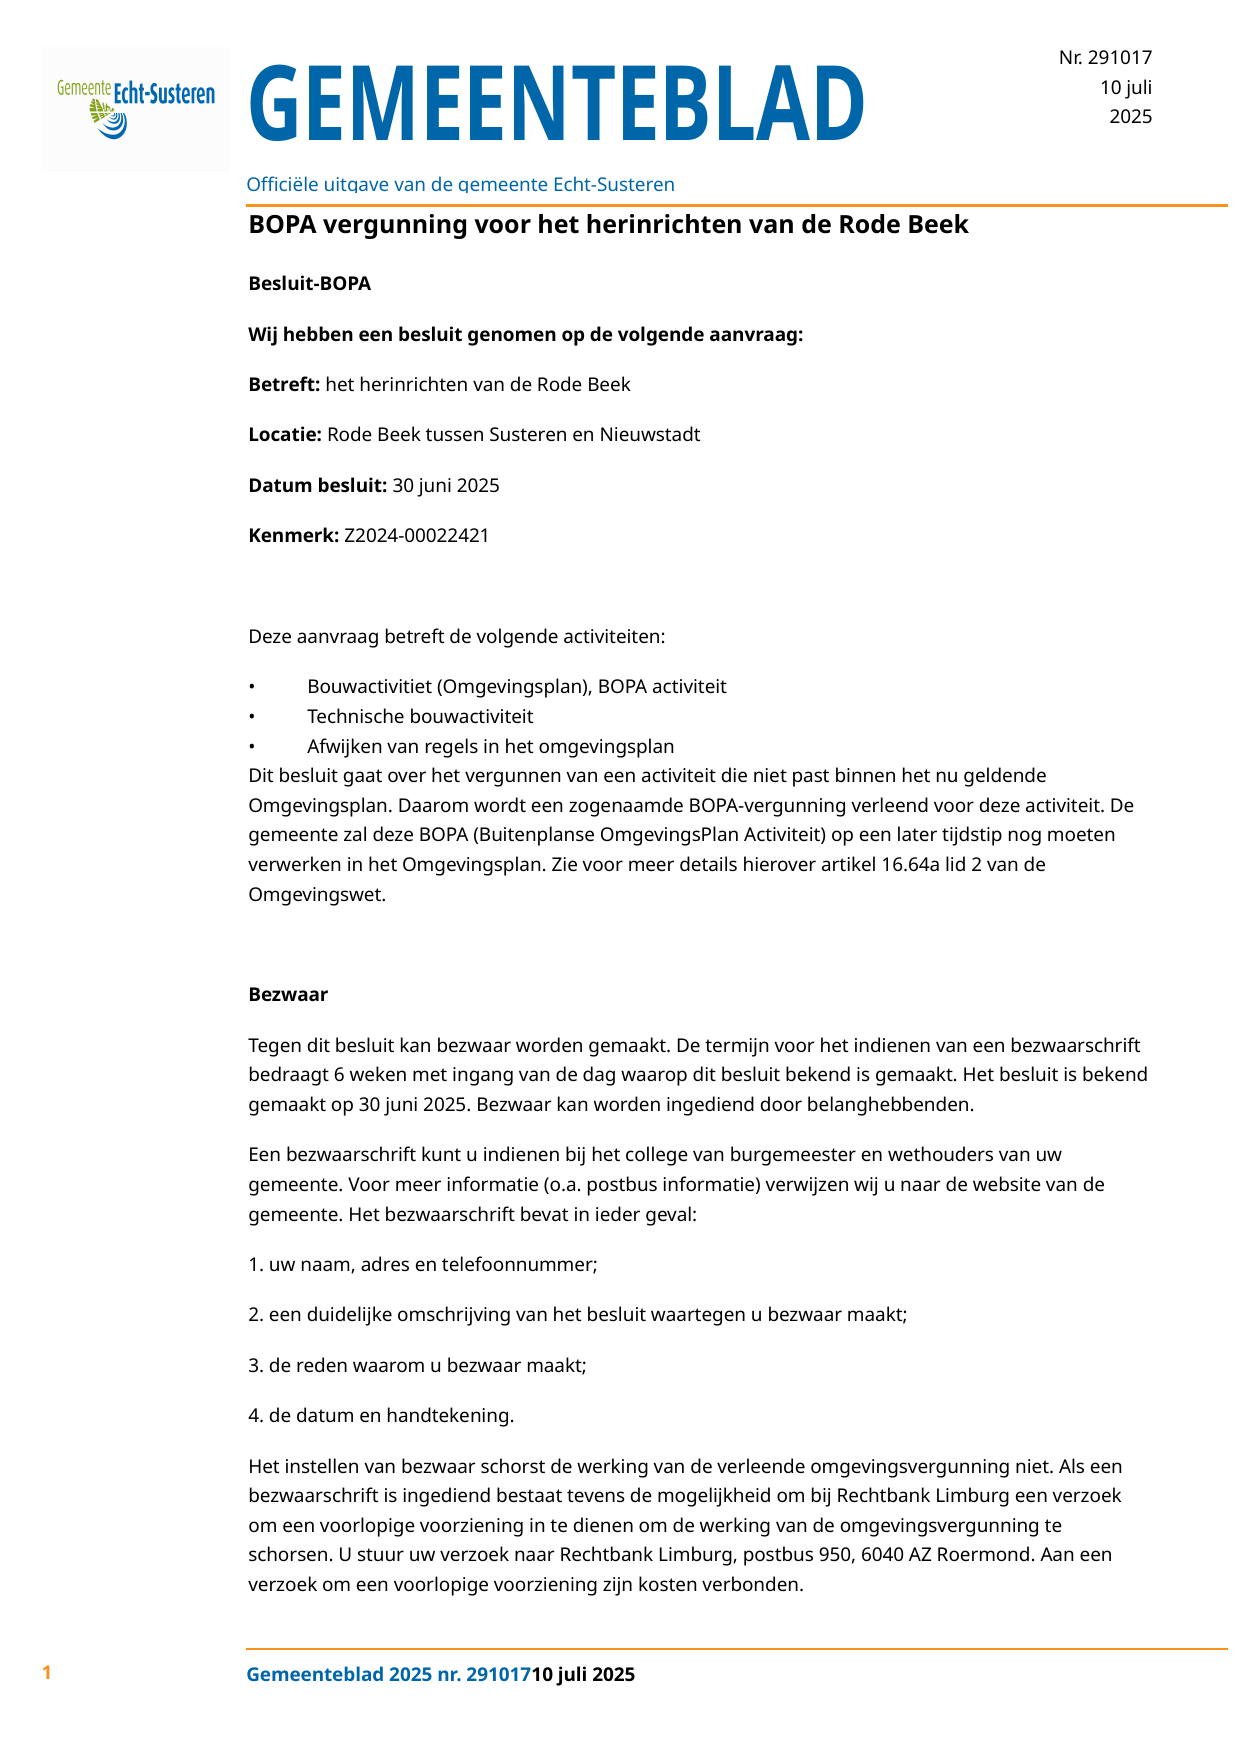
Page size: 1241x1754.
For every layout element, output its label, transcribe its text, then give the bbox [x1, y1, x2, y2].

text Kenmerk: Z2024-00022421 [248, 522, 1152, 548]
list Bouwactivitiet (Omgevingsplan), BOPA activiteit [248, 674, 1152, 699]
text Bezwaar [248, 982, 1152, 1007]
picture [41, 47, 231, 172]
text Dit besluit gaat over het vergunnen van een activiteit die niet past binnen het nu geldende Omgevingsplan. Daarom wordt een zogenaamde BOPA-vergunning verleend voor deze activiteit. De gemeente zal deze BOPA (Buitenplanse OmgevingsPlan Activiteit) op een later tijdstip nog moeten verwerken in het Omgevingsplan. Zie voor meer details hierover artikel 16.64a lid 2 van de Omgevingswet. [248, 762, 1152, 906]
text Deze aanvraag betreft de volgende activiteiten: [248, 623, 1152, 649]
text Datum besluit: 30 juni 2025 [248, 472, 1152, 498]
list Afwijken van regels in het omgevingsplan [248, 733, 1152, 758]
text Betreft: het herinrichten van de Rode Beek [248, 371, 1152, 397]
text 4. de datum en handtekening. [248, 1402, 1152, 1428]
text Het instellen van bezwaar schorst de werking van de verleende omgevingsvergunning niet. Als een bezwaarschrift is ingediend bestaat tevens de mogelijkheid om bij Rechtbank Limburg een verzoek om een voorlopige voorziening in te dienen om de werking van de omgevingsvergunning te schorsen. U stuur uw verzoek naar Rechtbank Limburg, postbus 950, 6040 AZ Roermond. Aan een verzoek om een voorlopige voorziening zijn kosten verbonden. [248, 1453, 1152, 1597]
list Technische bouwactiviteit [248, 703, 1152, 729]
text Wij hebben een besluit genomen op de volgende aanvraag: [248, 321, 1152, 346]
text Besluit-BOPA [248, 270, 1152, 296]
text Locatie: Rode Beek tussen Susteren en Nieuwstadt [248, 422, 1152, 447]
text BOPA vergunning voor het herinrichten van de Rode Beek [248, 207, 1152, 241]
text Een bezwaarschrift kunt u indienen bij het college van burgemeester en wethouders van uw gemeente. Voor meer informatie (o.a. postbus informatie) verwijzen wij u naar de website van de gemeente. Het bezwaarschrift bevat in ieder geval: [248, 1142, 1152, 1226]
text 1. uw naam, adres en telefoonnummer; [248, 1251, 1152, 1277]
text Tegen dit besluit kan bezwaar worden gemaakt. De termijn voor het indienen van een bezwaarschrift bedraagt 6 weken met ingang van de dag waarop dit besluit bekend is gemaakt. Het besluit is bekend gemaakt op 30 juni 2025. Bezwaar kan worden ingediend door belanghebbenden. [248, 1032, 1152, 1117]
text 3. de reden waarom u bezwaar maakt; [248, 1352, 1152, 1378]
text 2. een duidelijke omschrijving van het besluit waartegen u bezwaar maakt; [248, 1302, 1152, 1327]
